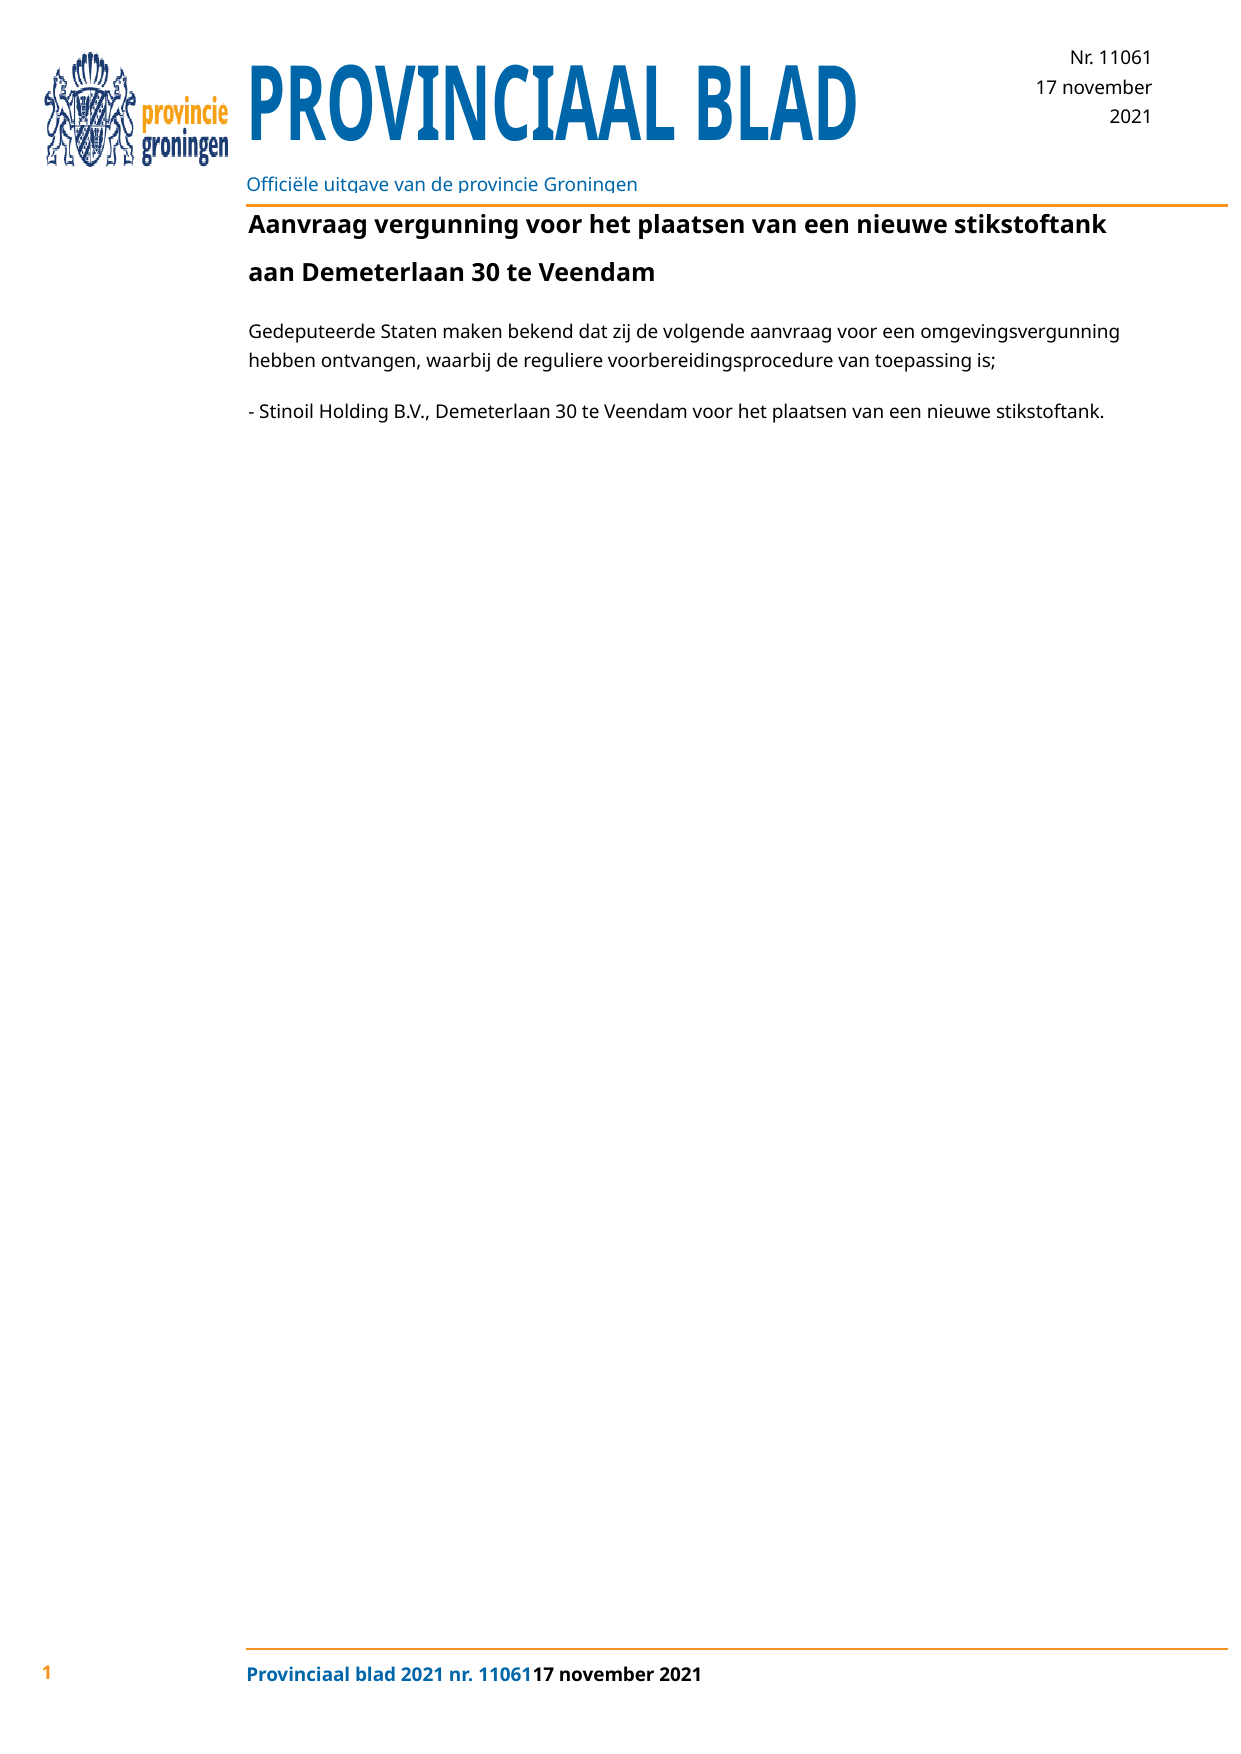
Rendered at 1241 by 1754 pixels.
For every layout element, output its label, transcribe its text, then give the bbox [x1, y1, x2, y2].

text Aanvraag vergunning voor het plaatsen van een nieuwe stikstoftank aan Demeterlaan 30 te Veendam [248, 207, 1152, 288]
text - Stinoil Holding B.V., Demeterlaan 30 te Veendam voor het plaatsen van een nieuwe stikstoftank. [248, 398, 1152, 424]
text Gedeputeerde Staten maken bekend dat zij de volgende aanvraag voor een omgevingsvergunning hebben ontvangen, waarbij de reguliere voorbereidingsprocedure van toepassing is; [248, 318, 1152, 373]
picture [41, 47, 231, 172]
